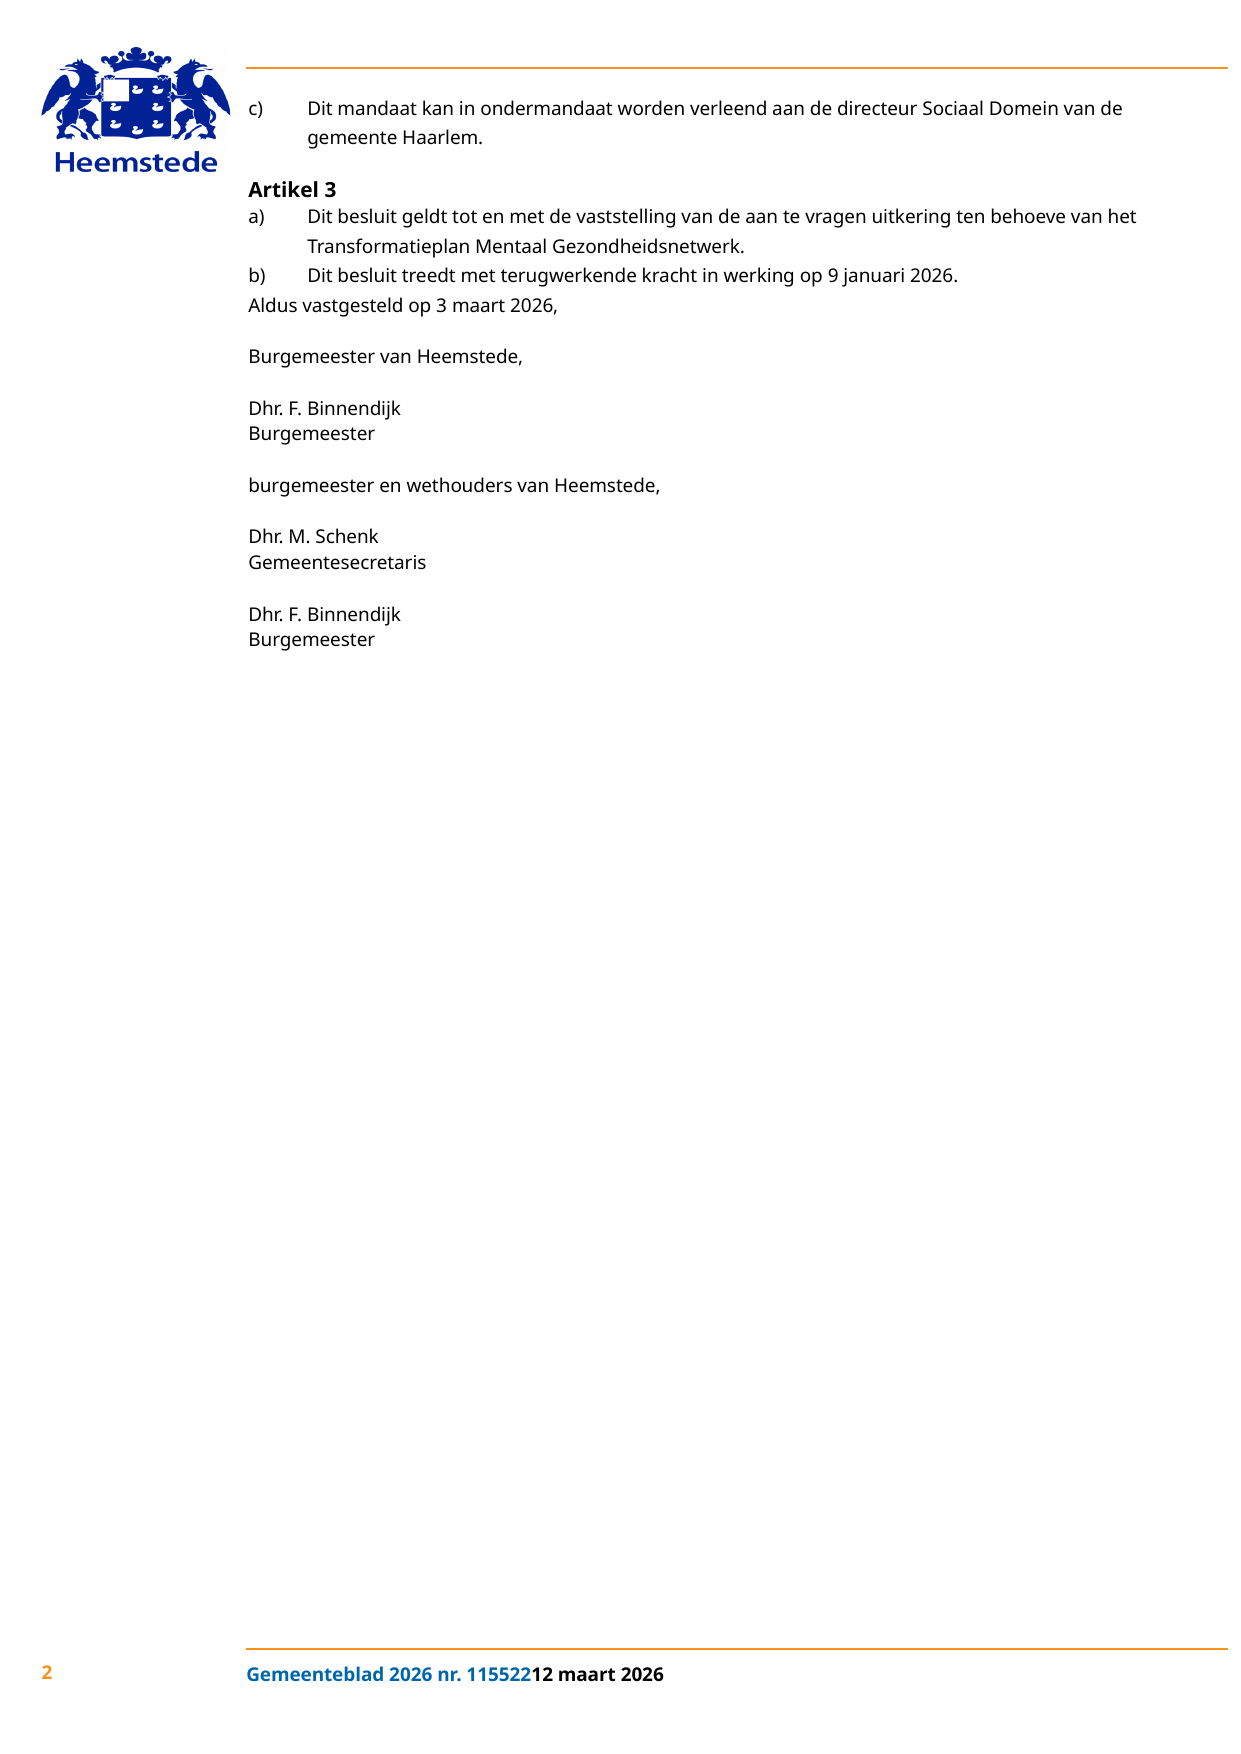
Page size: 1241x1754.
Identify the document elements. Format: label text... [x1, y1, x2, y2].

text Dhr. F. Binnendijk [248, 601, 1152, 626]
list Dit mandaat kan in ondermandaat worden verleend aan de directeur Sociaal Domein van de gemeente Haarlem. [248, 95, 1152, 150]
text Aldus vastgesteld op 3 maart 2026, [248, 292, 1152, 318]
text Dhr. F. Binnendijk [248, 395, 1152, 421]
text burgemeester en wethouders van Heemstede, [248, 472, 1152, 498]
picture [41, 47, 231, 172]
text Burgemeester van Heemstede, [248, 343, 1152, 369]
list Dit besluit treedt met terugwerkende kracht in werking op 9 januari 2026. [248, 262, 1152, 288]
text Dhr. M. Schenk [248, 523, 1152, 549]
text Burgemeester [248, 626, 1152, 652]
text Burgemeester [248, 421, 1152, 446]
text Artikel 3 [248, 175, 1152, 203]
text Gemeentesecretaris [248, 549, 1152, 575]
list Dit besluit geldt tot en met de vaststelling van de aan te vragen uitkering ten behoeve van het Transformatieplan Mentaal Gezondheidsnetwerk. [248, 203, 1152, 258]
